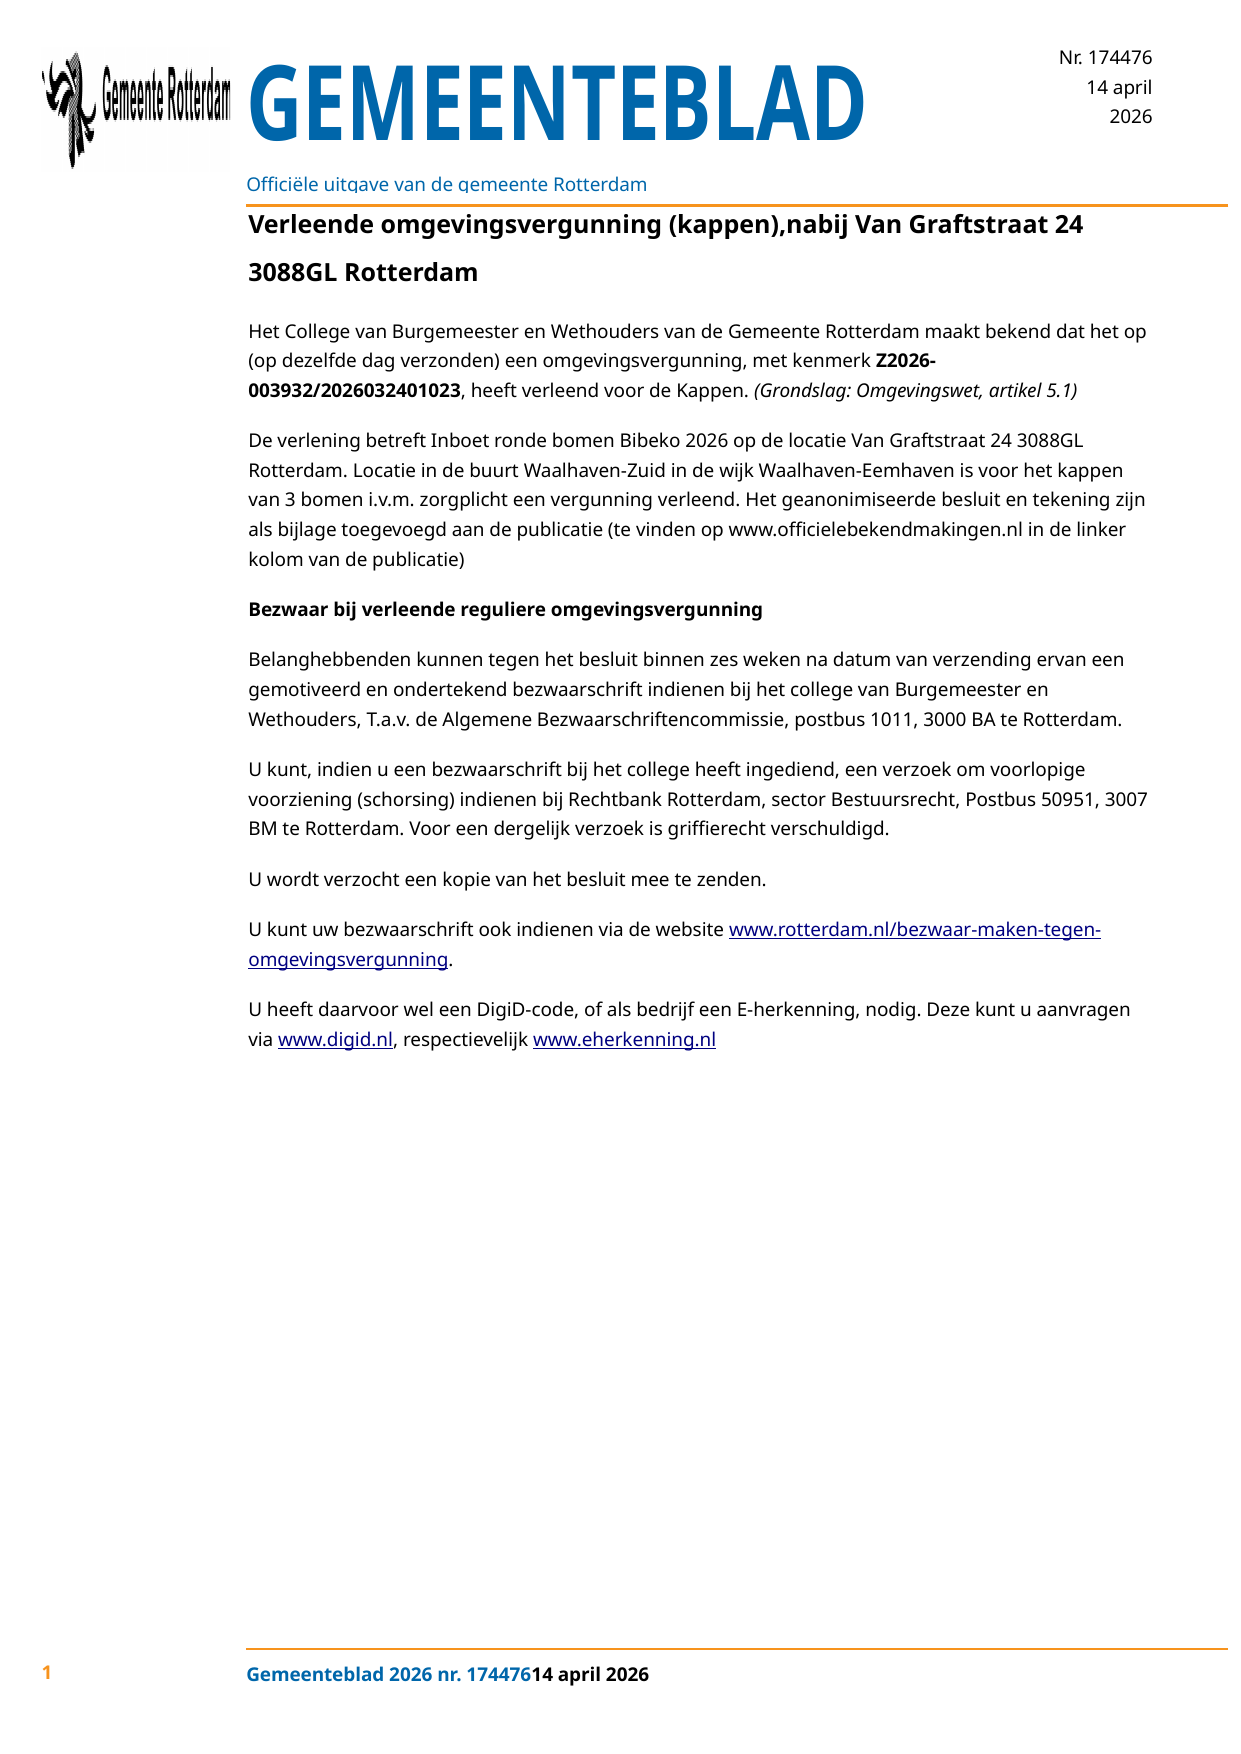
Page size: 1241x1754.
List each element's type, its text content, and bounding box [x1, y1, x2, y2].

text U heeft daarvoor wel een DigiD-code, of als bedrijf een E-herkenning, nodig. Deze kunt u aanvragen via www.digid.nl, respectievelijk www.eherkenning.nl [248, 996, 1152, 1052]
text Bezwaar bij verleende reguliere omgevingsvergunning [248, 596, 1152, 622]
text Belanghebbenden kunnen tegen het besluit binnen zes weken na datum van verzending ervan een gemotiveerd en ondertekend bezwaarschrift indienen bij het college van Burgemeester en Wethouders, T.a.v. de Algemene Bezwaarschriftencommissie, postbus 1011, 3000 BA te Rotterdam. [248, 647, 1152, 732]
text U kunt uw bezwaarschrift ook indienen via de website www.rotterdam.nl/bezwaar-maken-tegen-omgevingsvergunning. [248, 916, 1152, 972]
text De verlening betreft Inboet ronde bomen Bibeko 2026 op de locatie Van Graftstraat 24 3088GL Rotterdam. Locatie in de buurt Waalhaven-Zuid in de wijk Waalhaven-Eemhaven is voor het kappen van 3 bomen i.v.m. zorgplicht een vergunning verleend. Het geanonimiseerde besluit en tekening zijn als bijlage toegevoegd aan de publicatie (te vinden op www.officielebekendmakingen.nl in de linker kolom van de publicatie) [248, 427, 1152, 572]
text U wordt verzocht een kopie van het besluit mee te zenden. [248, 866, 1152, 892]
text Verleende omgevingsvergunning (kappen),nabij Van Graftstraat 24 3088GL Rotterdam [248, 207, 1152, 288]
picture [41, 47, 231, 172]
text Het College van Burgemeester en Wethouders van de Gemeente Rotterdam maakt bekend dat het op (op dezelfde dag verzonden) een omgevingsvergunning, met kenmerk Z2026-003932/2026032401023, heeft verleend voor de Kappen. (Grondslag: Omgevingswet, artikel 5.1) [248, 318, 1152, 403]
text U kunt, indien u een bezwaarschrift bij het college heeft ingediend, een verzoek om voorlopige voorziening (schorsing) indienen bij Rechtbank Rotterdam, sector Bestuursrecht, Postbus 50951, 3007 BM te Rotterdam. Voor een dergelijk verzoek is griffierecht verschuldigd. [248, 756, 1152, 841]
